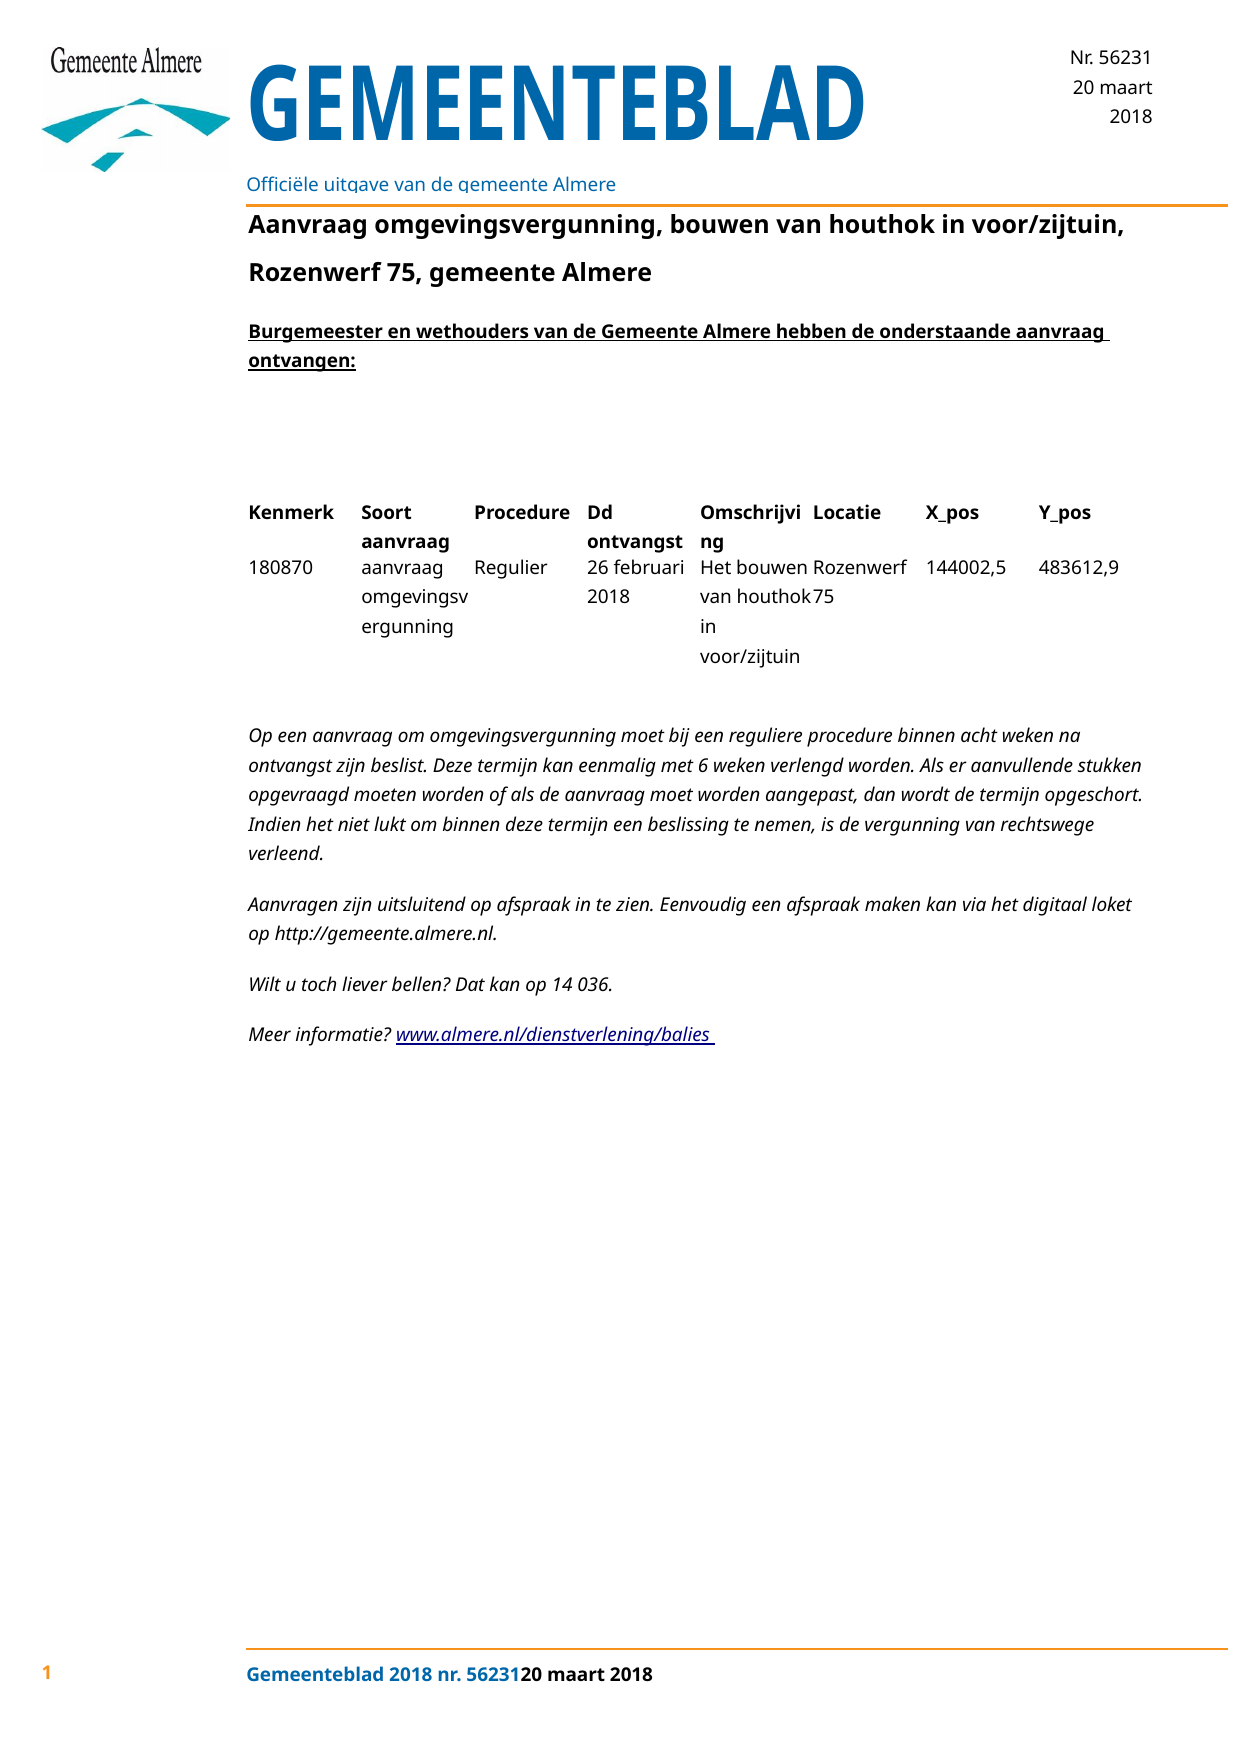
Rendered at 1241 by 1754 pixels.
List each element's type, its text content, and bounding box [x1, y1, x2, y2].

text Meer informatie? www.almere.nl/dienstverlening/balies [248, 1021, 1152, 1047]
text Aanvraag omgevingsvergunning, bouwen van houthok in voor/zijtuin, Rozenwerf 75, gemeente Almere [248, 207, 1152, 288]
table_header Soort aanvraag [361, 499, 474, 554]
table_header Locatie [813, 499, 926, 554]
table_cell 26 februari 2018 [587, 554, 700, 669]
table_header Procedure [474, 499, 587, 554]
text Wilt u toch liever bellen? Dat kan op 14 036. [248, 971, 1152, 997]
table_cell 180870 [248, 554, 361, 669]
table_cell 144002,5 [926, 554, 1038, 669]
table_header Dd ontvangst [587, 499, 700, 554]
table_cell Het bouwen van houthok in voor/zijtuin [700, 554, 813, 669]
table_cell Rozenwerf 75 [813, 554, 926, 669]
table_header Kenmerk [248, 499, 361, 554]
text Op een aanvraag om omgevingsvergunning moet bij een reguliere procedure binnen acht weken na ontvangst zijn beslist. Deze termijn kan eenmalig met 6 weken verlengd worden. Als er aanvullende stukken opgevraagd moeten worden of als de aanvraag moet worden aangepast, dan wordt de termijn opgeschort. Indien het niet lukt om binnen deze termijn een beslissing te nemen, is de vergunning van rechtswege verleend. [248, 722, 1152, 866]
table_header X_pos [926, 499, 1038, 554]
text Burgemeester en wethouders van de Gemeente Almere hebben de onderstaande aanvraag ontvangen: [248, 318, 1152, 373]
picture [41, 47, 231, 172]
table_header Y_pos [1039, 499, 1152, 554]
text Aanvragen zijn uitsluitend op afspraak in te zien. Eenvoudig een afspraak maken kan via het digitaal loket op http://gemeente.almere.nl. [248, 891, 1152, 946]
table_header Omschrijving [700, 499, 813, 554]
table_cell aanvraag omgevingsvergunning [361, 554, 474, 669]
table_cell Regulier [474, 554, 587, 669]
table_cell 483612,9 [1039, 554, 1152, 669]
